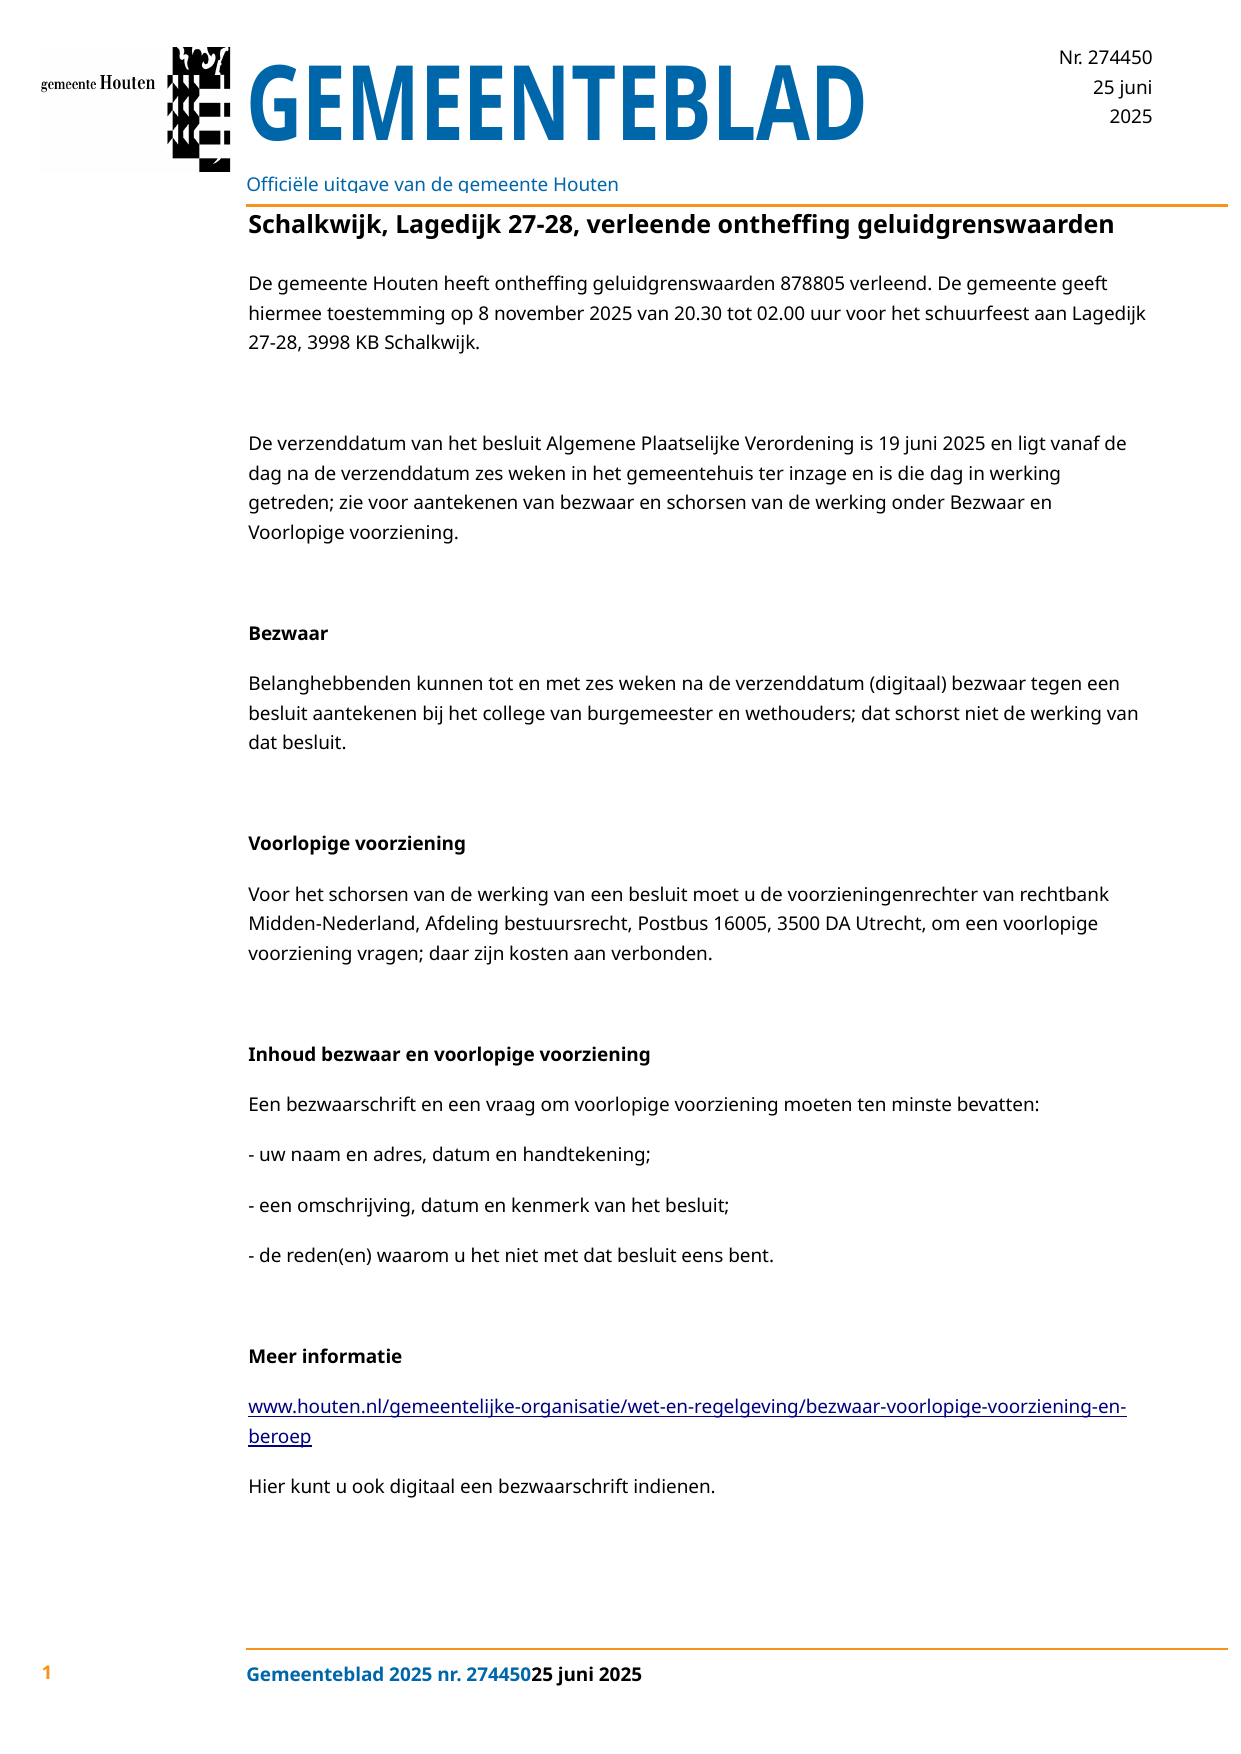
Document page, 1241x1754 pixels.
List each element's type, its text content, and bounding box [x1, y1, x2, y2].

text Een bezwaarschrift en een vraag om voorlopige voorziening moeten ten minste bevatten: [248, 1091, 1152, 1117]
text Bezwaar [248, 620, 1152, 646]
text Voorlopige voorziening [248, 830, 1152, 856]
text - de reden(en) waarom u het niet met dat besluit eens bent. [248, 1242, 1152, 1268]
text Schalkwijk, Lagedijk 27-28, verleende ontheffing geluidgrenswaarden [248, 207, 1152, 241]
text De verzenddatum van het besluit Algemene Plaatselijke Verordening is 19 juni 2025 en ligt vanaf de dag na de verzenddatum zes weken in het gemeentehuis ter inzage en is die dag in werking getreden; zie voor aantekenen van bezwaar en schorsen van de werking onder Bezwaar en Voorlopige voorziening. [248, 430, 1152, 545]
text Belanghebbenden kunnen tot en met zes weken na de verzenddatum (digitaal) bezwaar tegen een besluit aantekenen bij het college van burgemeester en wethouders; dat schorst niet de werking van dat besluit. [248, 670, 1152, 755]
text - een omschrijving, datum en kenmerk van het besluit; [248, 1192, 1152, 1218]
text Meer informatie [248, 1343, 1152, 1369]
text Inhoud bezwaar en voorlopige voorziening [248, 1041, 1152, 1066]
text - uw naam en adres, datum en handtekening; [248, 1142, 1152, 1167]
text Voor het schorsen van de werking van een besluit moet u de voorzieningenrechter van rechtbank Midden-Nederland, Afdeling bestuursrecht, Postbus 16005, 3500 DA Utrecht, om een voorlopige voorziening vragen; daar zijn kosten aan verbonden. [248, 881, 1152, 966]
text Hier kunt u ook digitaal een bezwaarschrift indienen. [248, 1474, 1152, 1499]
text De gemeente Houten heeft ontheffing geluidgrenswaarden 878805 verleend. De gemeente geeft hiermee toestemming op 8 november 2025 van 20.30 tot 02.00 uur voor het schuurfeest aan Lagedijk 27-28, 3998 KB Schalkwijk. [248, 270, 1152, 355]
picture [41, 47, 231, 172]
text www.houten.nl/gemeentelijke-organisatie/wet-en-regelgeving/bezwaar-voorlopige-voorziening-en-beroep [248, 1394, 1152, 1449]
